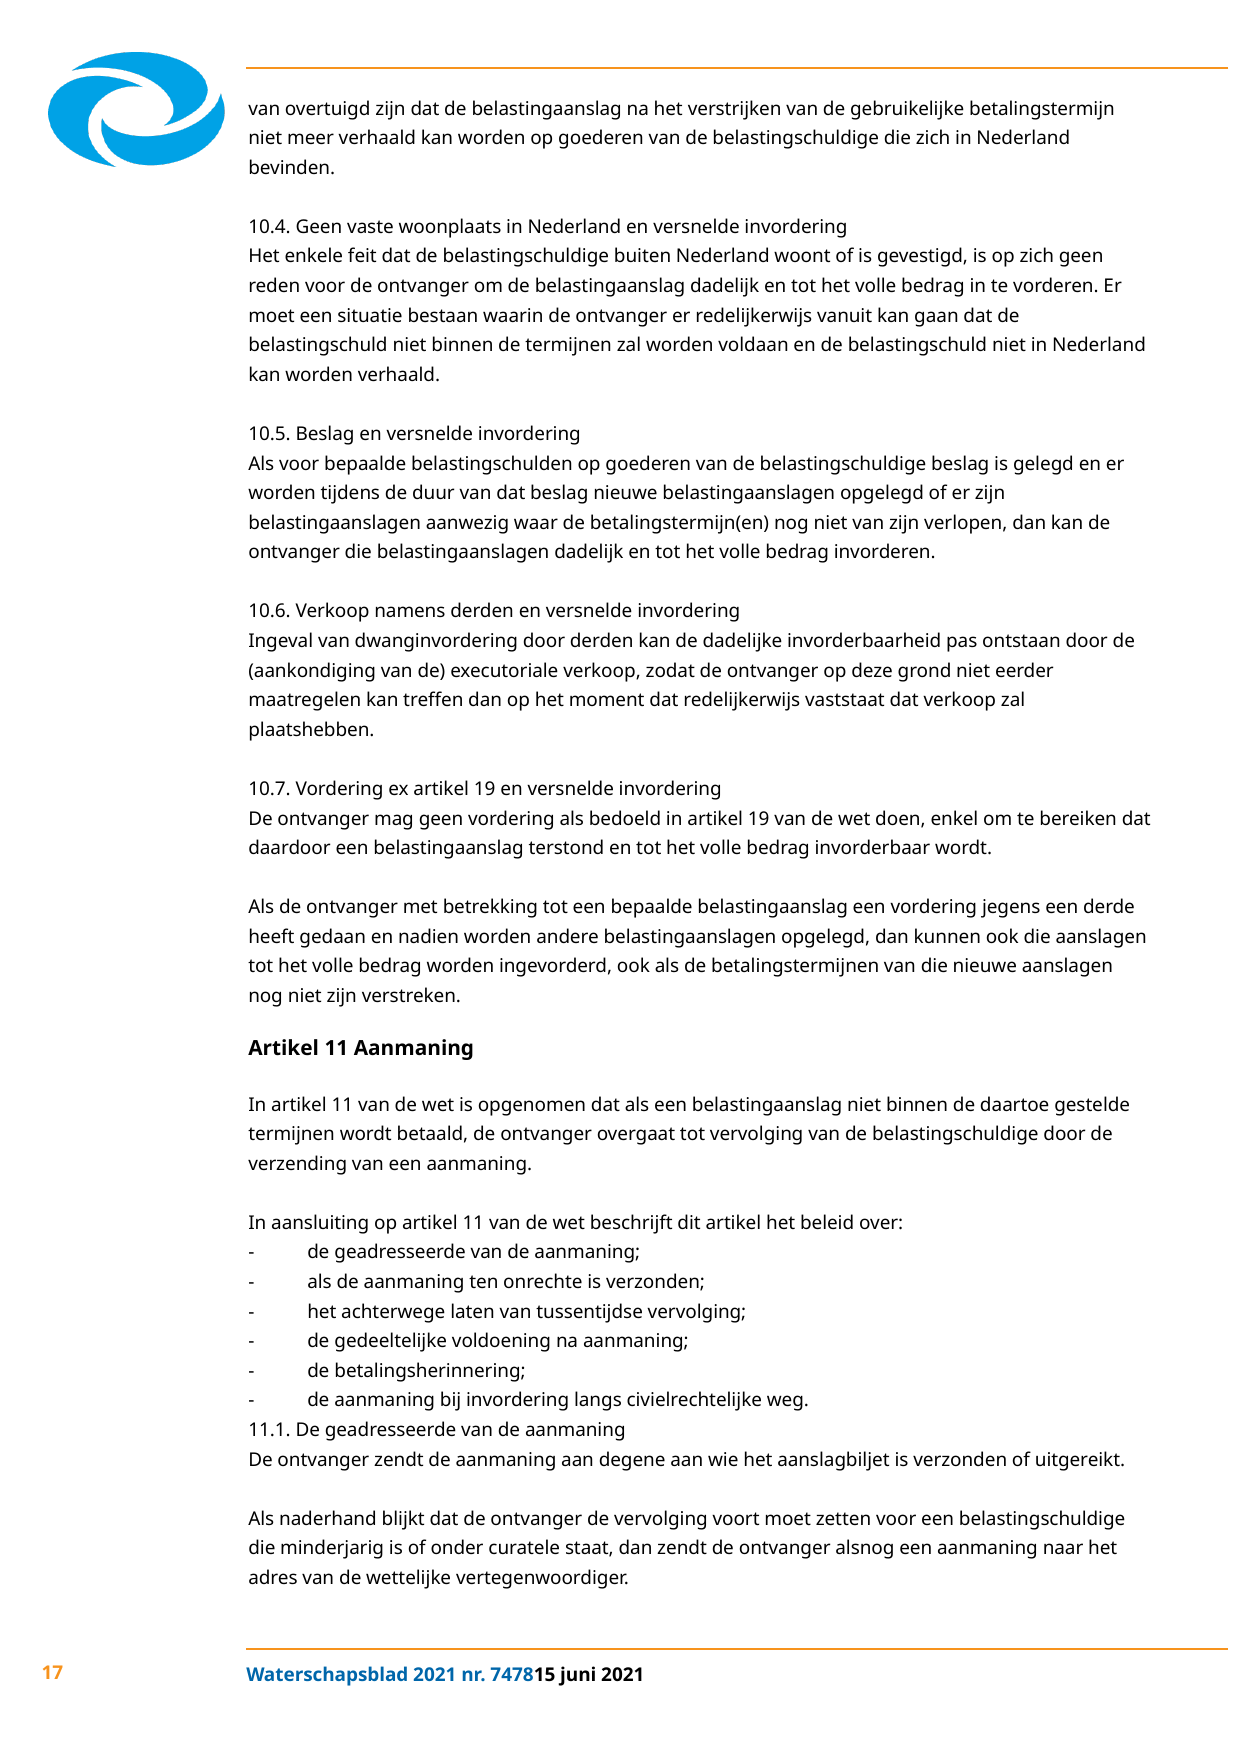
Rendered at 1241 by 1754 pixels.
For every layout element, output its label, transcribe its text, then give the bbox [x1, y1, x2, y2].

list de betalingsherinnering; [248, 1357, 1152, 1383]
list de aanmaning bij invordering langs civielrechtelijke weg. [248, 1387, 1152, 1412]
list de geadresseerde van de aanmaning; [248, 1239, 1152, 1264]
text Als voor bepaalde belastingschulden op goederen van de belastingschuldige beslag is gelegd en er worden tijdens de duur van dat beslag nieuwe belastingaanslagen opgelegd of er zijn belastingaanslagen aanwezig waar de betalingstermijn(en) nog niet van zijn verlopen, dan kan de ontvanger die belastingaanslagen dadelijk en tot het volle bedrag invorderen. [248, 450, 1152, 564]
list het achterwege laten van tussentijdse vervolging; [248, 1298, 1152, 1323]
text Ingeval van dwanginvordering door derden kan de dadelijke invorderbaarheid pas ontstaan door de (aankondiging van de) executoriale verkoop, zodat de ontvanger op deze grond niet eerder maatregelen kan treffen dan op het moment dat redelijkerwijs vaststaat dat verkoop zal plaatshebben. [248, 627, 1152, 742]
text 10.6. Verkoop namens derden en versnelde invordering [248, 598, 1152, 623]
text Als de ontvanger met betrekking tot een bepaalde belastingaanslag een vordering jegens een derde heeft gedaan en nadien worden andere belastingaanslagen opgelegd, dan kunnen ook die aanslagen tot het volle bedrag worden ingevorderd, ook als de betalingstermijnen van die nieuwe aanslagen nog niet zijn verstreken. [248, 893, 1152, 1008]
text Artikel 11 Aanmaning [248, 1033, 1152, 1061]
text 10.7. Vordering ex artikel 19 en versnelde invordering [248, 775, 1152, 801]
text In artikel 11 van de wet is opgenomen dat als een belastingaanslag niet binnen de daartoe gestelde termijnen wordt betaald, de ontvanger overgaat tot vervolging van de belastingschuldige door de verzending van een aanmaning. [248, 1091, 1152, 1176]
text Het enkele feit dat de belastingschuldige buiten Nederland woont of is gevestigd, is op zich geen reden voor de ontvanger om de belastingaanslag dadelijk en tot het volle bedrag in te vorderen. Er moet een situatie bestaan waarin de ontvanger er redelijkerwijs vanuit kan gaan dat de belastingschuld niet binnen de termijnen zal worden voldaan en de belastingschuld niet in Nederland kan worden verhaald. [248, 243, 1152, 387]
text 10.4. Geen vaste woonplaats in Nederland en versnelde invordering [248, 213, 1152, 239]
text In aansluiting op artikel 11 van de wet beschrijft dit artikel het beleid over: [248, 1209, 1152, 1235]
text van overtuigd zijn dat de belastingaanslag na het verstrijken van de gebruikelijke betalingstermijn niet meer verhaald kan worden op goederen van de belastingschuldige die zich in Nederland bevinden. [248, 95, 1152, 180]
picture [41, 47, 231, 172]
text De ontvanger zendt de aanmaning aan degene aan wie het aanslagbiljet is verzonden of uitgereikt. [248, 1446, 1152, 1471]
list als de aanmaning ten onrechte is verzonden; [248, 1268, 1152, 1294]
text 11.1. De geadresseerde van de aanmaning [248, 1416, 1152, 1442]
text 10.5. Beslag en versnelde invordering [248, 420, 1152, 446]
text De ontvanger mag geen vordering als bedoeld in artikel 19 van de wet doen, enkel om te bereiken dat daardoor een belastingaanslag terstond en tot het volle bedrag invorderbaar wordt. [248, 805, 1152, 860]
text Als naderhand blijkt dat de ontvanger de vervolging voort moet zetten voor een belastingschuldige die minderjarig is of onder curatele staat, dan zendt de ontvanger alsnog een aanmaning naar het adres van de wettelijke vertegenwoordiger. [248, 1505, 1152, 1590]
list de gedeeltelijke voldoening na aanmaning; [248, 1327, 1152, 1353]
